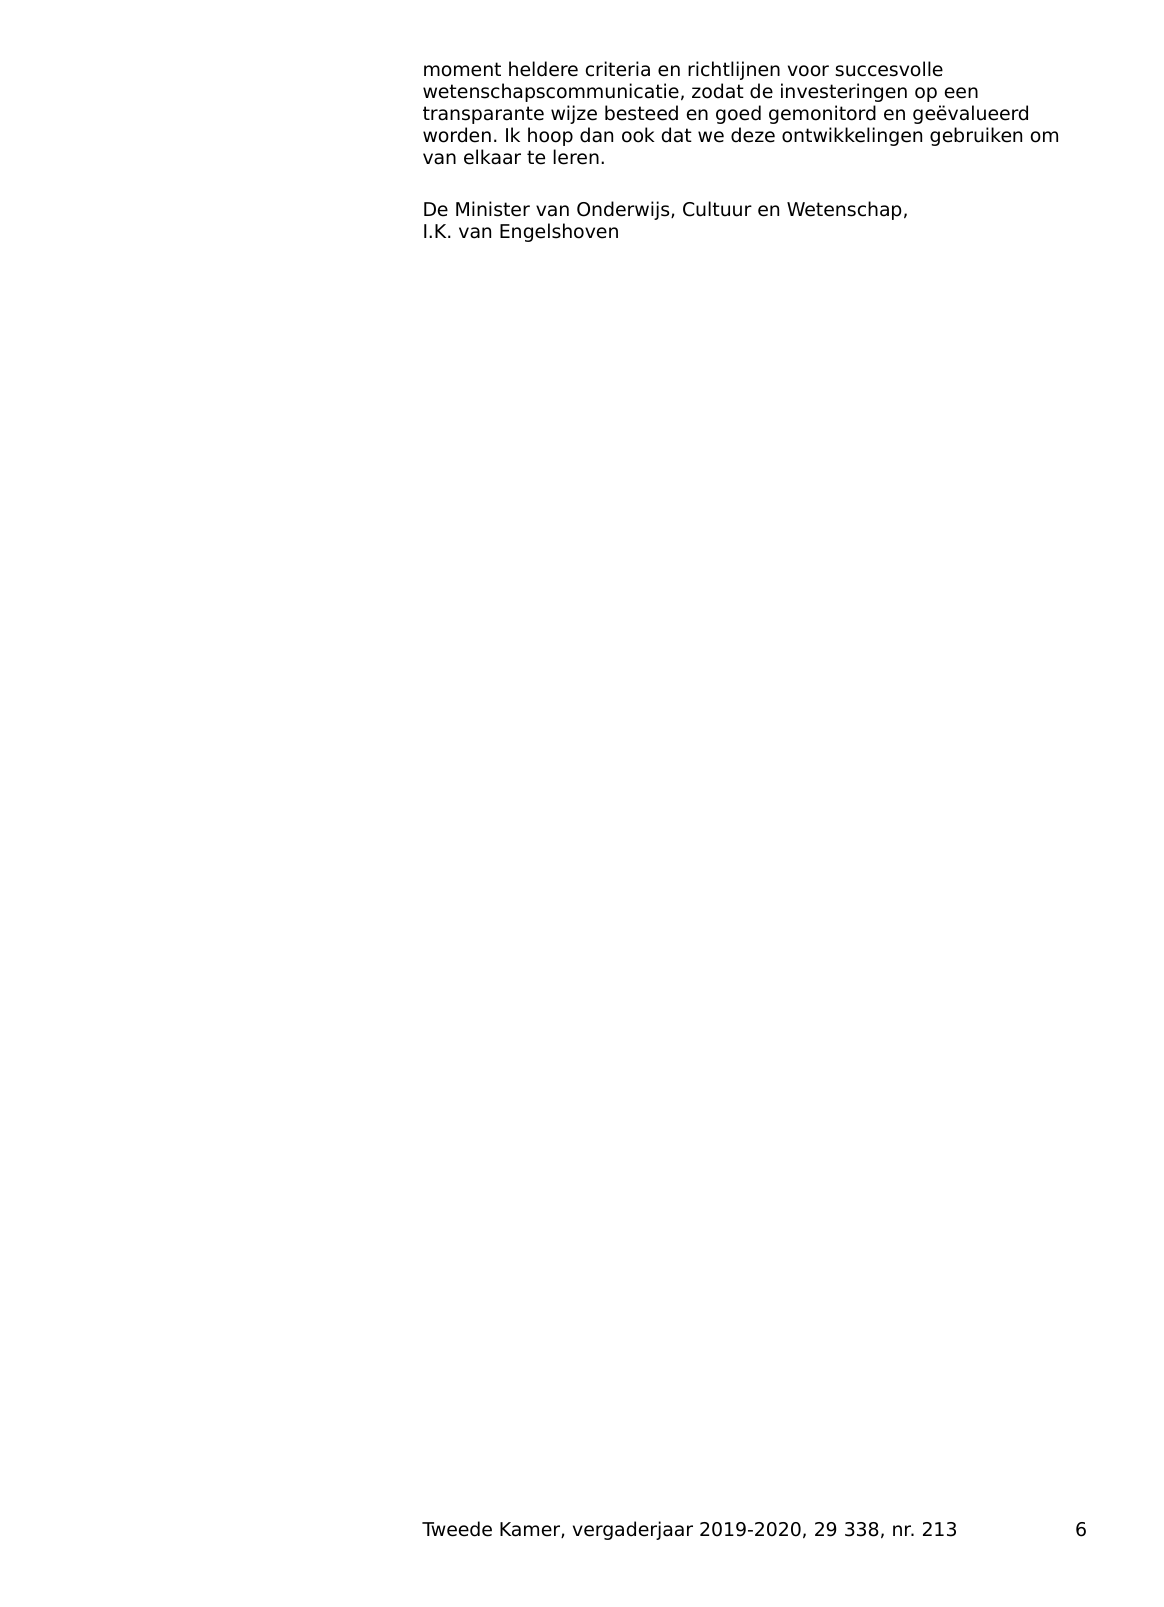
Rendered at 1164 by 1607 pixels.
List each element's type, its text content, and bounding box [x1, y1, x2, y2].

text De Minister van Onderwijs, Cultuur en Wetenschap, I.K. van Engelshoven [422, 199, 1087, 243]
text moment heldere criteria en richtlijnen voor succesvolle wetenschapscommunicatie, zodat de investeringen op een transparante wijze besteed en goed gemonitord en geëvalueerd worden. Ik hoop dan ook dat we deze ontwikkelingen gebruiken om van elkaar te leren. [422, 59, 1087, 169]
